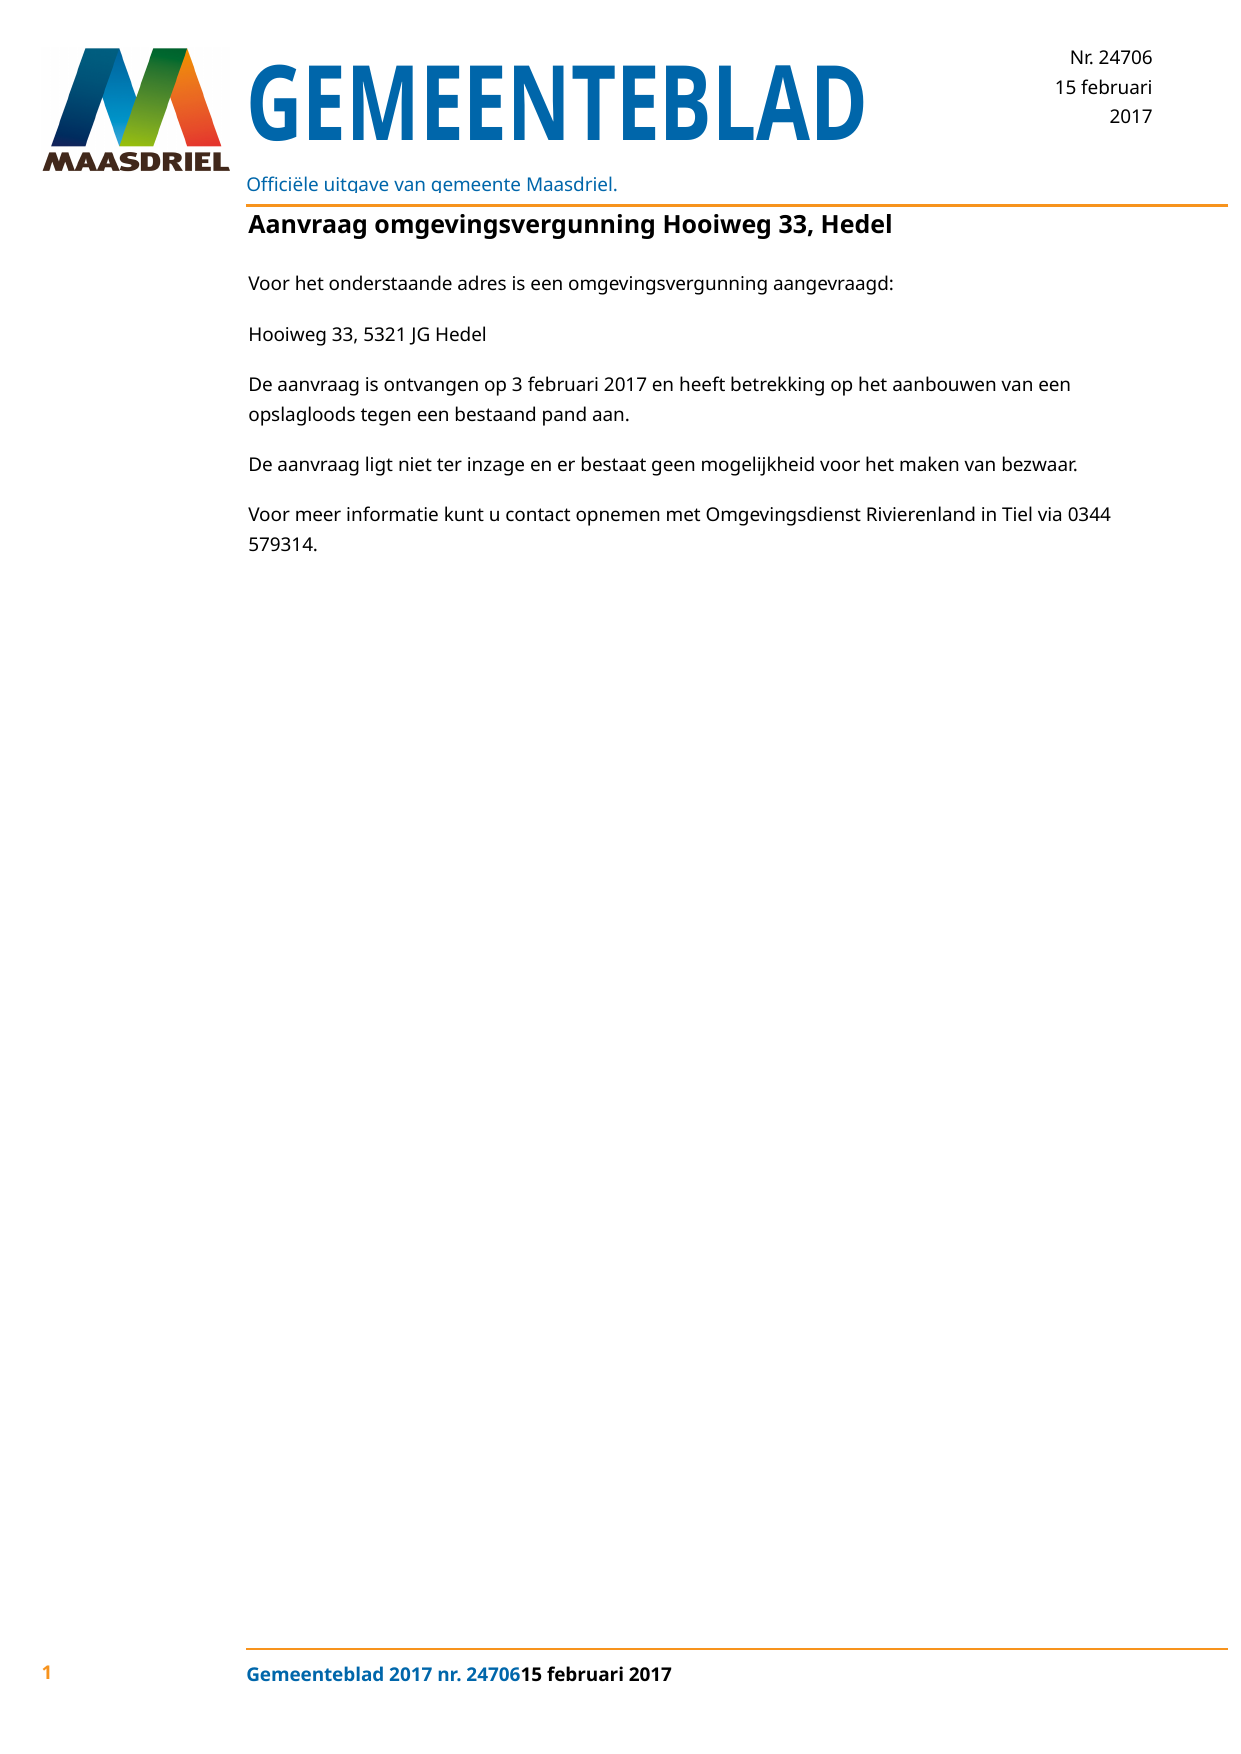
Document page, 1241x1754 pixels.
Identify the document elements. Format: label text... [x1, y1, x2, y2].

text De aanvraag ligt niet ter inzage en er bestaat geen mogelijkheid voor het maken van bezwaar. [248, 451, 1152, 477]
text Aanvraag omgevingsvergunning Hooiweg 33, Hedel [248, 207, 1152, 241]
text Voor meer informatie kunt u contact opnemen met Omgevingsdienst Rivierenland in Tiel via 0344 579314. [248, 502, 1152, 557]
text Hooiweg 33, 5321 JG Hedel [248, 321, 1152, 346]
text Voor het onderstaande adres is een omgevingsvergunning aangevraagd: [248, 270, 1152, 296]
picture [41, 47, 231, 172]
text De aanvraag is ontvangen op 3 februari 2017 en heeft betrekking op het aanbouwen van een opslagloods tegen een bestaand pand aan. [248, 371, 1152, 426]
